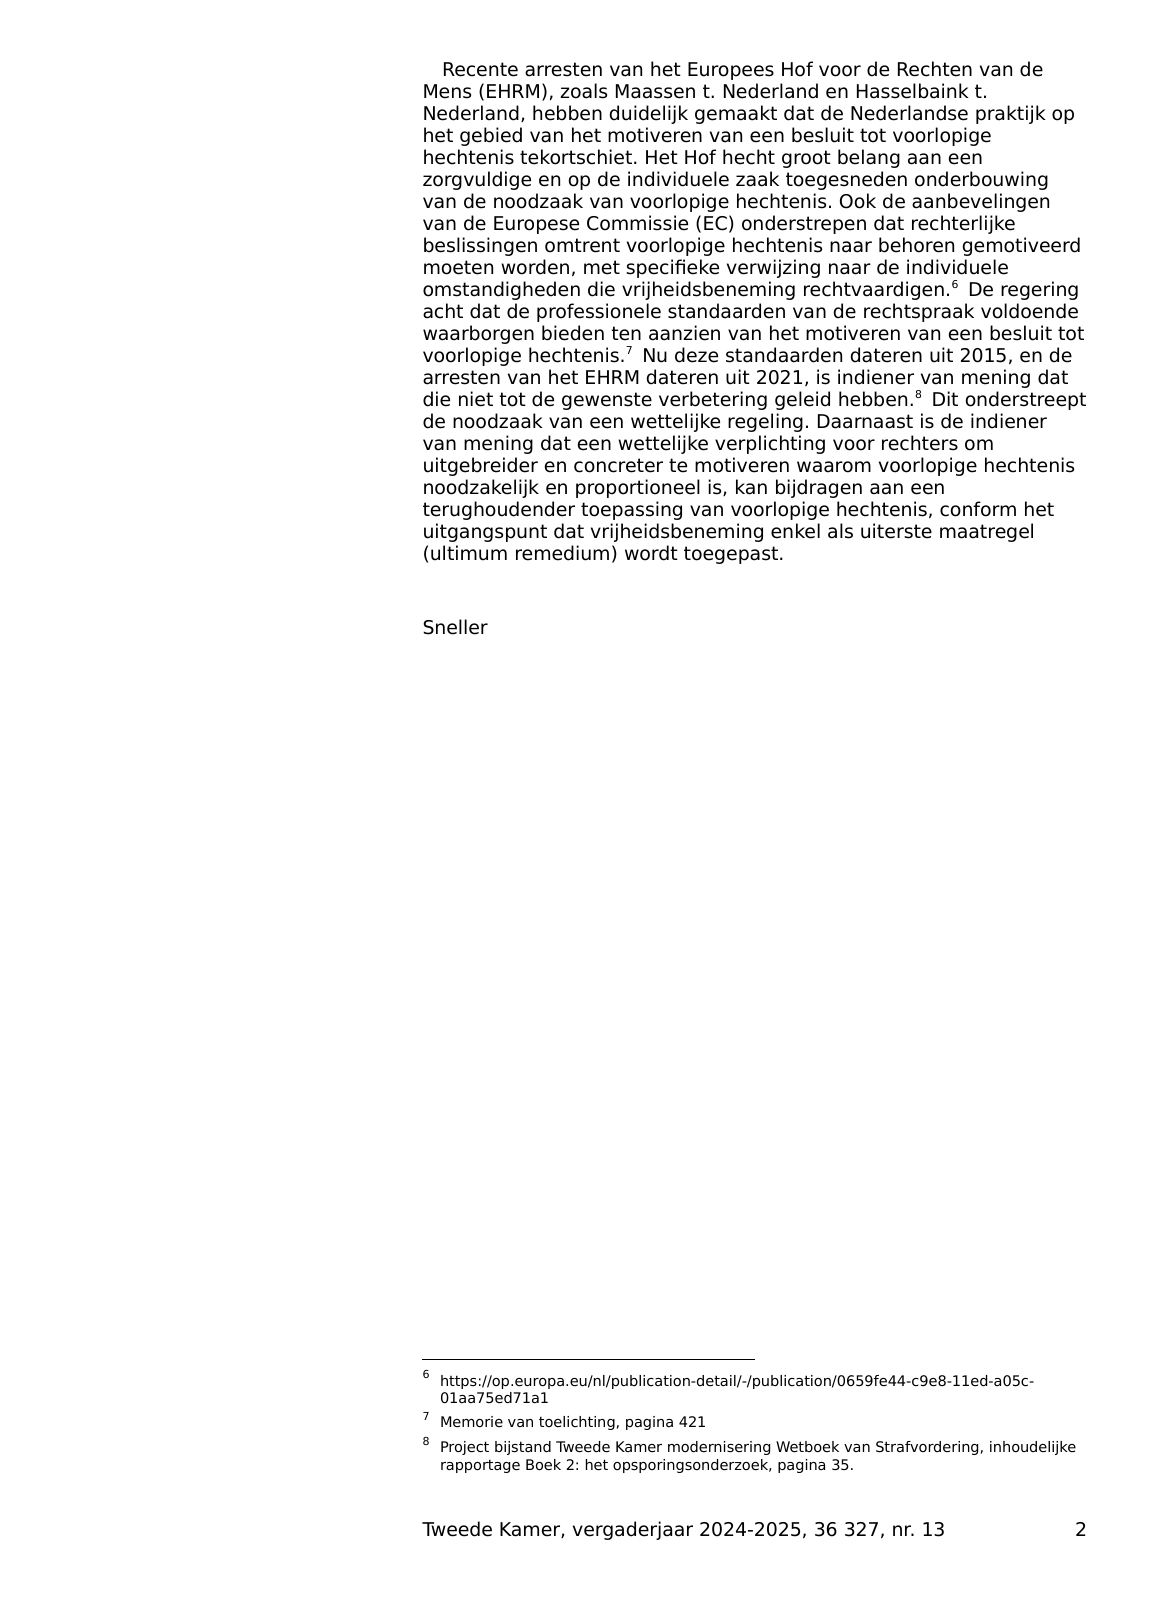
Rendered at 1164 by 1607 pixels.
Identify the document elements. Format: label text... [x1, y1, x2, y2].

text Recente arresten van het Europees Hof voor de Rechten van de Mens (EHRM), zoals Maassen t. Nederland en Hasselbaink t. Nederland, hebben duidelijk gemaakt dat de Nederlandse praktijk op het gebied van het motiveren van een besluit tot voorlopige hechtenis tekortschiet. Het Hof hecht groot belang aan een zorgvuldige en op de individuele zaak toegesneden onderbouwing van de noodzaak van voorlopige hechtenis. Ook de aanbevelingen van de Europese Commissie (EC) onderstrepen dat rechterlijke beslissingen omtrent voorlopige hechtenis naar behoren gemotiveerd moeten worden, met specifieke verwijzing naar de individuele omstandigheden die vrijheidsbeneming rechtvaardigen. De regering acht dat de professionele standaarden van de rechtspraak voldoende waarborgen bieden ten aanzien van het motiveren van een besluit tot voorlopige hechtenis. Nu deze standaarden dateren uit 2015, en de arresten van het EHRM dateren uit 2021, is indiener van mening dat die niet tot de gewenste verbetering geleid hebben. Dit onderstreept de noodzaak van een wettelijke regeling. Daarnaast is de indiener van mening dat een wettelijke verplichting voor rechters om uitgebreider en concreter te motiveren waarom voorlopige hechtenis noodzakelijk en proportioneel is, kan bijdragen aan een terughoudender toepassing van voorlopige hechtenis, conform het uitgangspunt dat vrijheidsbeneming enkel als uiterste maatregel (ultimum remedium) wordt toegepast. [422, 59, 1087, 564]
text Sneller [422, 594, 1087, 638]
text Memorie van toelichting, pagina 421 [422, 1410, 1087, 1432]
text https://op.europa.eu/nl/publication-detail/-/publication/0659fe44-c9e8-11ed-a05c-01aa75ed71a1 [422, 1368, 1087, 1407]
text Project bijstand Tweede Kamer modernisering Wetboek van Strafvordering, inhoudelijke rapportage Boek 2: het opsporingsonderzoek, pagina 35. [422, 1435, 1087, 1474]
